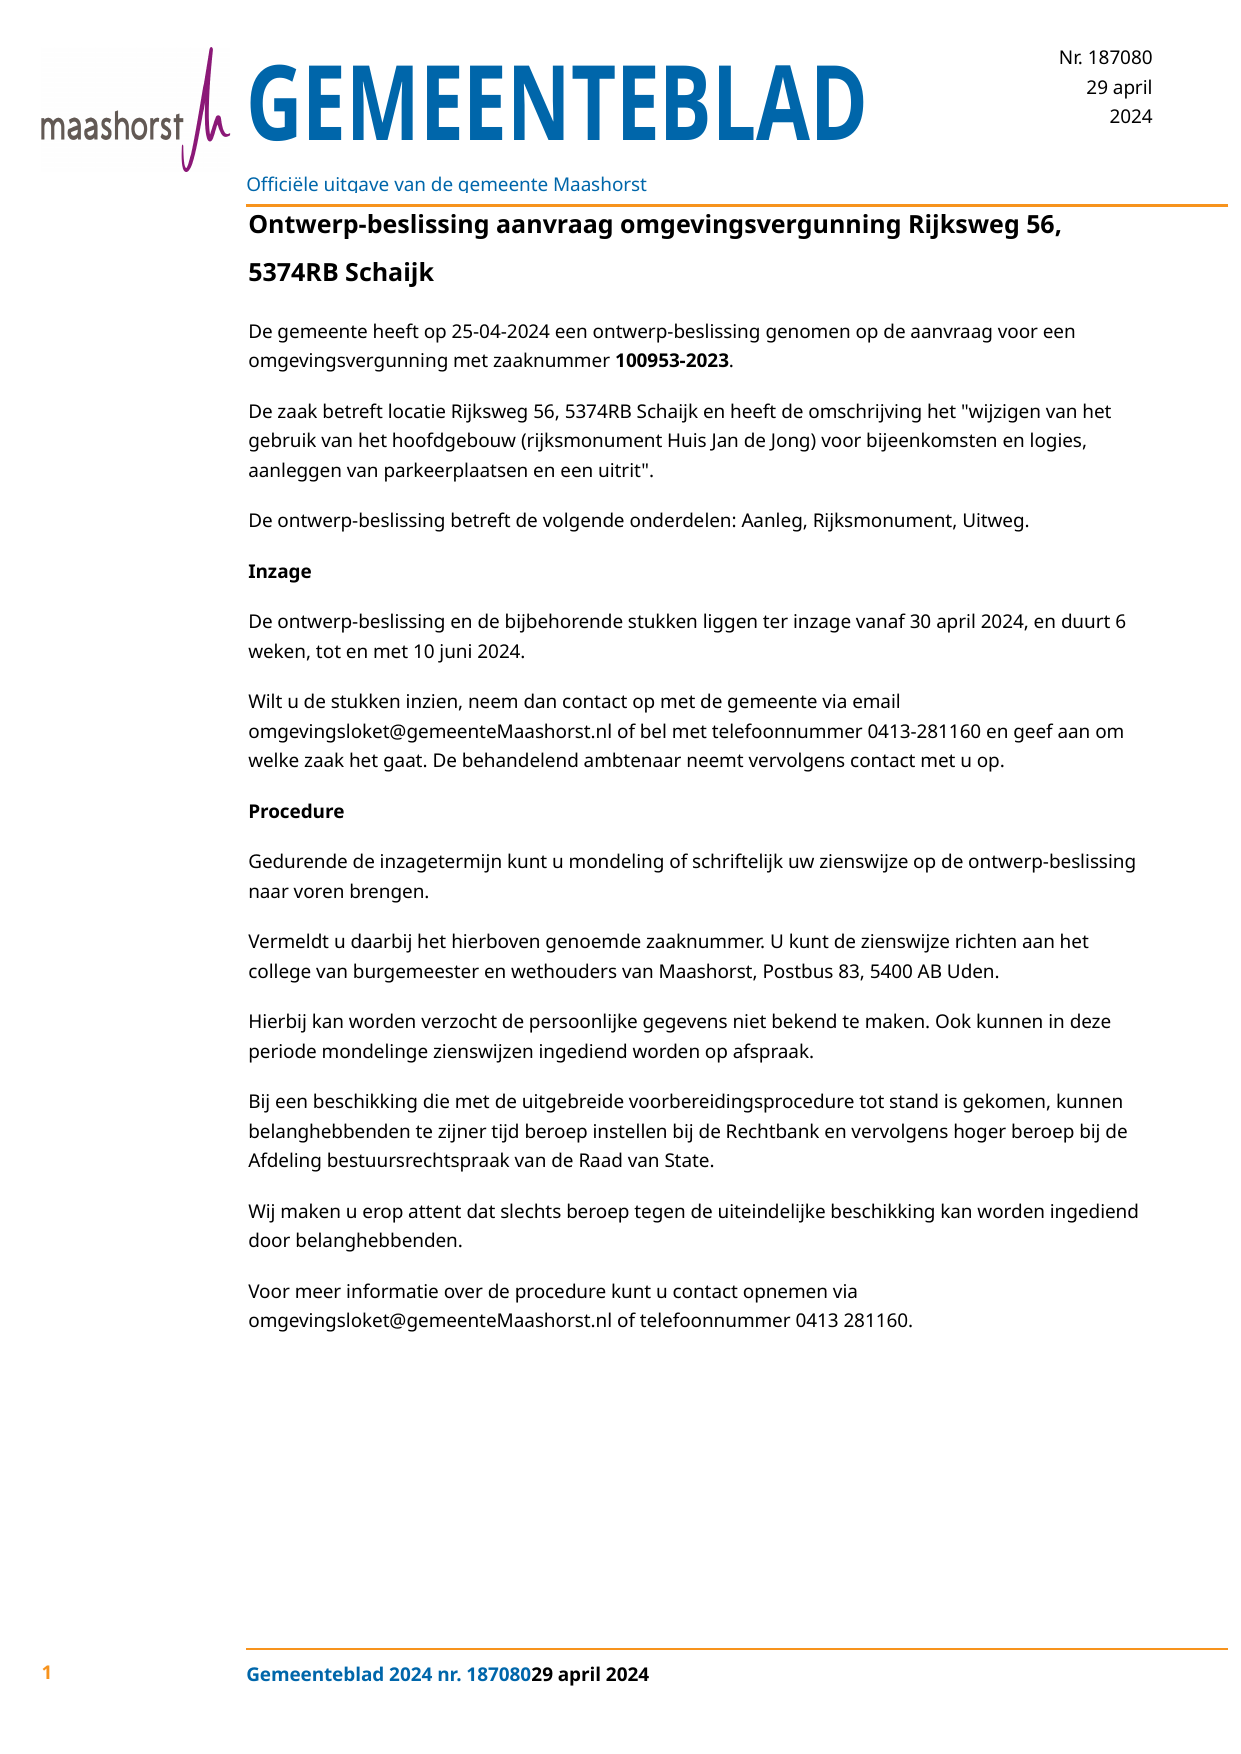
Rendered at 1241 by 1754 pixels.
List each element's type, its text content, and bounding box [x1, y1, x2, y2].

text Inzage [248, 558, 1152, 584]
text Wilt u de stukken inzien, neem dan contact op met de gemeente via email omgevingsloket@gemeenteMaashorst.nl of bel met telefoonnummer 0413-281160 en geef aan om welke zaak het gaat. De behandelend ambtenaar neemt vervolgens contact met u op. [248, 688, 1152, 773]
text De ontwerp-beslissing en de bijbehorende stukken liggen ter inzage vanaf 30 april 2024, en duurt 6 weken, tot en met 10 juni 2024. [248, 608, 1152, 664]
text De zaak betreft locatie Rijksweg 56, 5374RB Schaijk en heeft de omschrijving het "wijzigen van het gebruik van het hoofdgebouw (rijksmonument Huis Jan de Jong) voor bijeenkomsten en logies, aanleggen van parkeerplaatsen en een uitrit". [248, 398, 1152, 483]
text Ontwerp-beslissing aanvraag omgevingsvergunning Rijksweg 56, 5374RB Schaijk [248, 207, 1152, 288]
picture [41, 47, 231, 172]
text Procedure [248, 798, 1152, 824]
text De gemeente heeft op 25-04-2024 een ontwerp-beslissing genomen op de aanvraag voor een omgevingsvergunning met zaaknummer 100953-2023. [248, 318, 1152, 373]
text De ontwerp-beslissing betreft de volgende onderdelen: Aanleg, Rijksmonument, Uitweg. [248, 507, 1152, 533]
text Vermeldt u daarbij het hierboven genoemde zaaknummer. U kunt de zienswijze richten aan het college van burgemeester en wethouders van Maashorst, Postbus 83, 5400 AB Uden. [248, 928, 1152, 984]
text Bij een beschikking die met de uitgebreide voorbereidingsprocedure tot stand is gekomen, kunnen belanghebbenden te zijner tijd beroep instellen bij de Rechtbank en vervolgens hoger beroep bij de Afdeling bestuursrechtspraak van de Raad van State. [248, 1088, 1152, 1173]
text Gedurende de inzagetermijn kunt u mondeling of schriftelijk uw zienswijze op de ontwerp-beslissing naar voren brengen. [248, 848, 1152, 904]
text Wij maken u erop attent dat slechts beroep tegen de uiteindelijke beschikking kan worden ingediend door belanghebbenden. [248, 1198, 1152, 1253]
text Hierbij kan worden verzocht de persoonlijke gegevens niet bekend te maken. Ook kunnen in deze periode mondelinge zienswijzen ingediend worden op afspraak. [248, 1008, 1152, 1064]
text Voor meer informatie over de procedure kunt u contact opnemen via omgevingsloket@gemeenteMaashorst.nl of telefoonnummer 0413 281160. [248, 1278, 1152, 1333]
